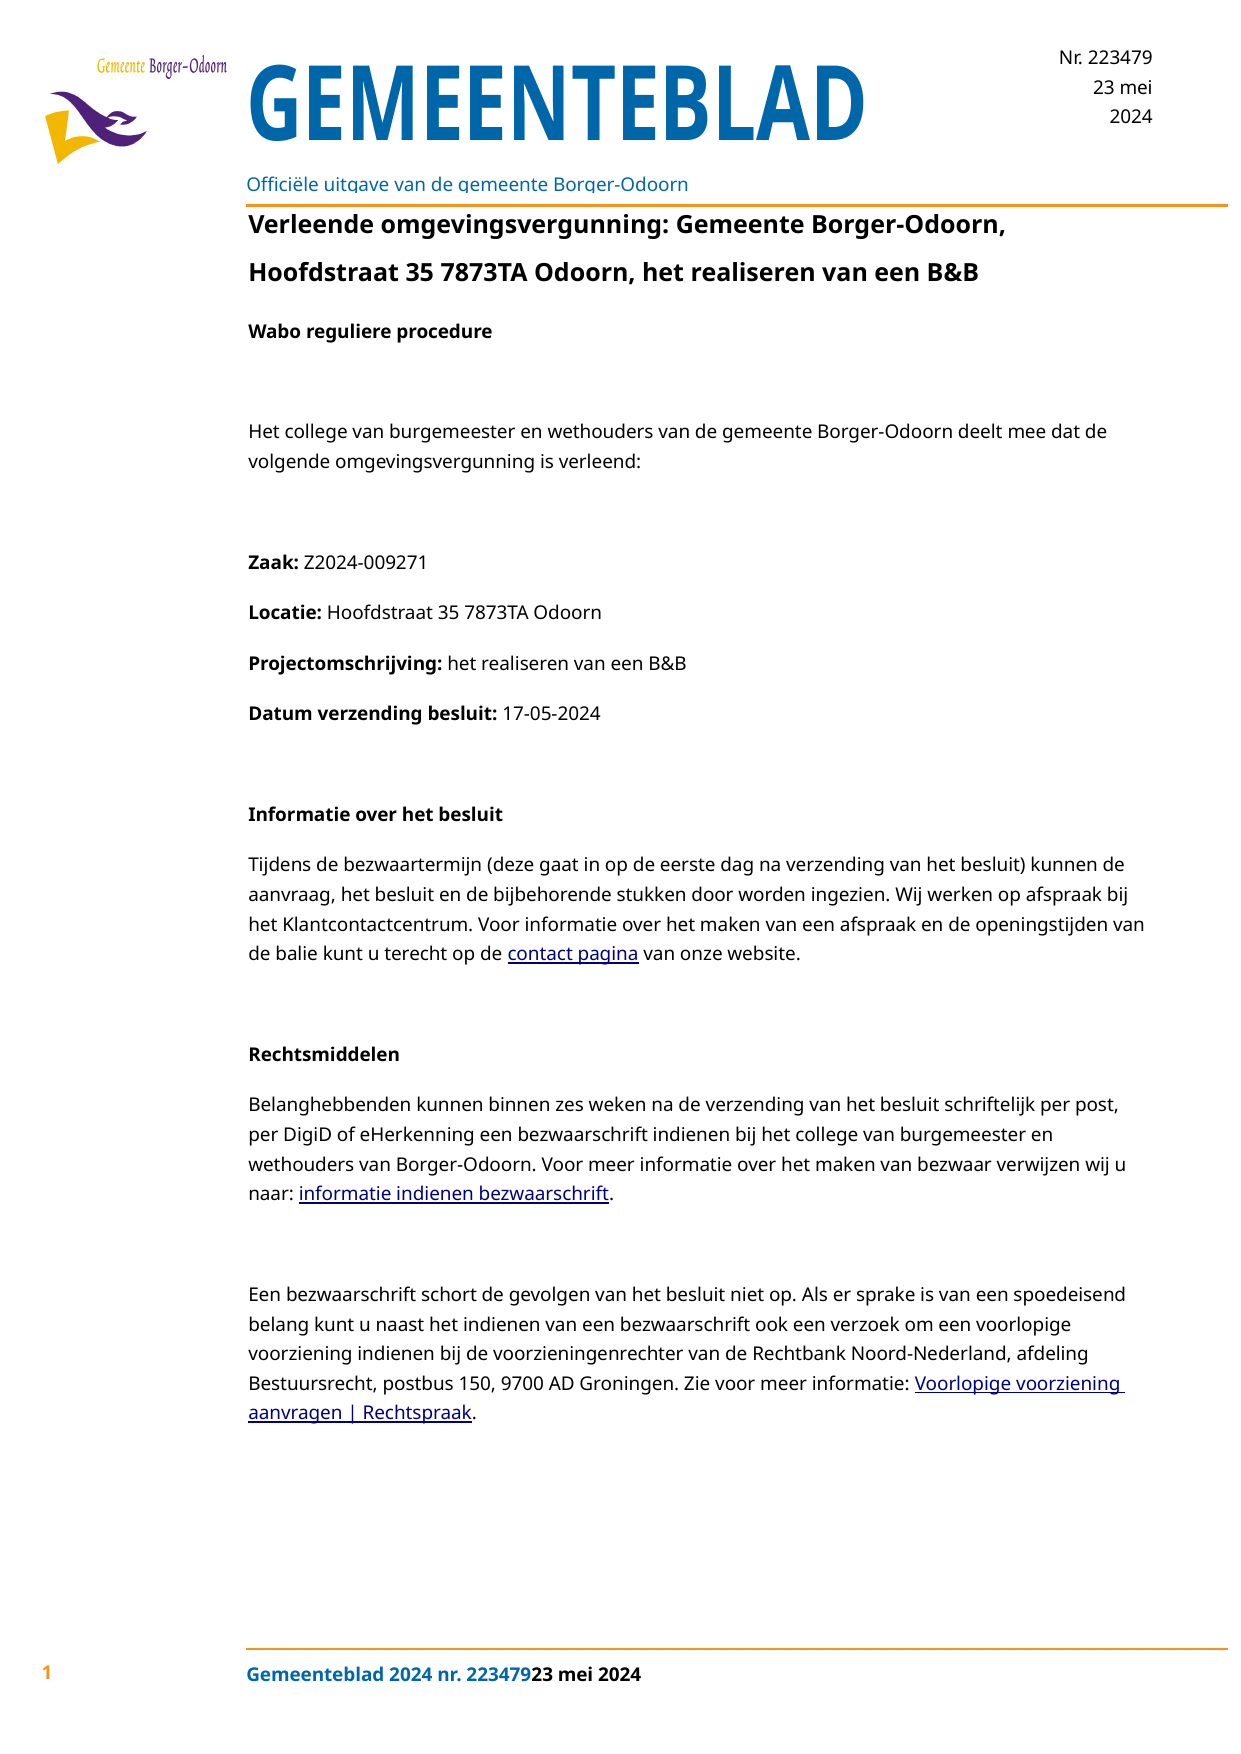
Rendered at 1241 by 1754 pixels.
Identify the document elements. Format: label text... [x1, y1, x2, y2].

picture [41, 47, 231, 172]
text Zaak: Z2024-009271 [248, 549, 1152, 575]
text Verleende omgevingsvergunning: Gemeente Borger-Odoorn, Hoofdstraat 35 7873TA Odoorn, het realiseren van een B&B [248, 207, 1152, 288]
text Projectomschrijving: het realiseren van een B&B [248, 650, 1152, 676]
text Tijdens de bezwaartermijn (deze gaat in op de eerste dag na verzending van het besluit) kunnen de aanvraag, het besluit en de bijbehorende stukken door worden ingezien. Wij werken op afspraak bij het Klantcontactcentrum. Voor informatie over het maken van een afspraak en de openingstijden van de balie kunt u terecht op de contact pagina van onze website. [248, 852, 1152, 966]
text Een bezwaarschrift schort de gevolgen van het besluit niet op. Als er sprake is van een spoedeisend belang kunt u naast het indienen van een bezwaarschrift ook een verzoek om een voorlopige voorziening indienen bij de voorzieningenrechter van de Rechtbank Noord-Nederland, afdeling Bestuursrecht, postbus 150, 9700 AD Groningen. Zie voor meer informatie: Voorlopige voorziening aanvragen | Rechtspraak. [248, 1281, 1152, 1425]
text Belanghebbenden kunnen binnen zes weken na de verzending van het besluit schriftelijk per post, per DigiD of eHerkenning een bezwaarschrift indienen bij het college van burgemeester en wethouders van Borger-Odoorn. Voor meer informatie over het maken van bezwaar verwijzen wij u naar: informatie indienen bezwaarschrift. [248, 1092, 1152, 1206]
text Locatie: Hoofdstraat 35 7873TA Odoorn [248, 599, 1152, 625]
text Wabo reguliere procedure [248, 318, 1152, 344]
text Rechtsmiddelen [248, 1041, 1152, 1067]
text Datum verzending besluit: 17-05-2024 [248, 700, 1152, 726]
text Informatie over het besluit [248, 801, 1152, 827]
text Het college van burgemeester en wethouders van de gemeente Borger-Odoorn deelt mee dat de volgende omgevingsvergunning is verleend: [248, 419, 1152, 474]
